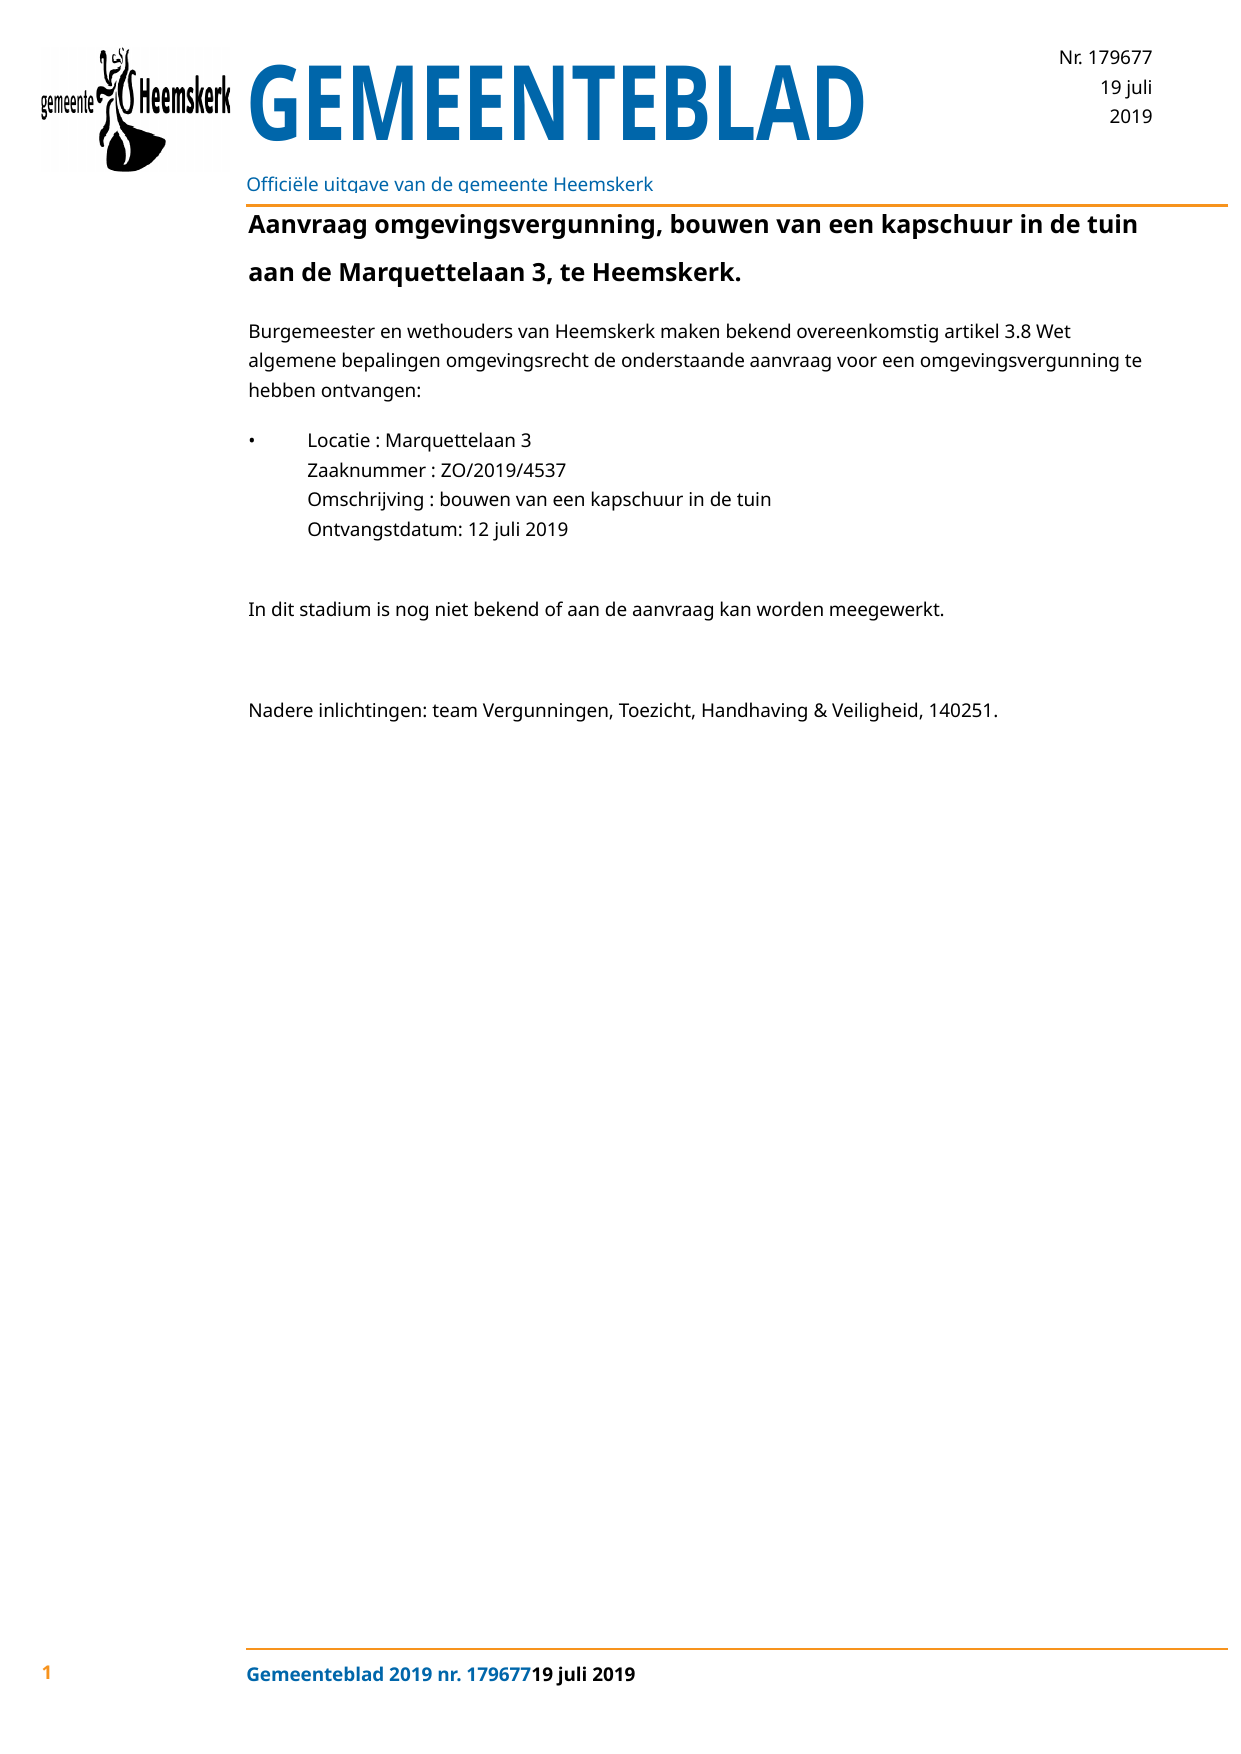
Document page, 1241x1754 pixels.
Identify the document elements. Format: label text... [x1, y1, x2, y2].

list Ontvangstdatum: 12 juli 2019 [248, 516, 1152, 542]
text Nadere inlichtingen: team Vergunningen, Toezicht, Handhaving & Veiligheid, 140251. [248, 697, 1152, 723]
picture [41, 47, 231, 172]
text Burgemeester en wethouders van Heemskerk maken bekend overeenkomstig artikel 3.8 Wet algemene bepalingen omgevingsrecht de onderstaande aanvraag voor een omgevingsvergunning te hebben ontvangen: [248, 318, 1152, 403]
list Zaaknummer : ZO/2019/4537 [248, 457, 1152, 483]
list Omschrijving : bouwen van een kapschuur in de tuin [248, 487, 1152, 512]
list Locatie : Marquettelaan 3 [248, 427, 1152, 453]
text Aanvraag omgevingsvergunning, bouwen van een kapschuur in de tuin aan de Marquettelaan 3, te Heemskerk. [248, 207, 1152, 288]
text In dit stadium is nog niet bekend of aan de aanvraag kan worden meegewerkt. [248, 596, 1152, 622]
